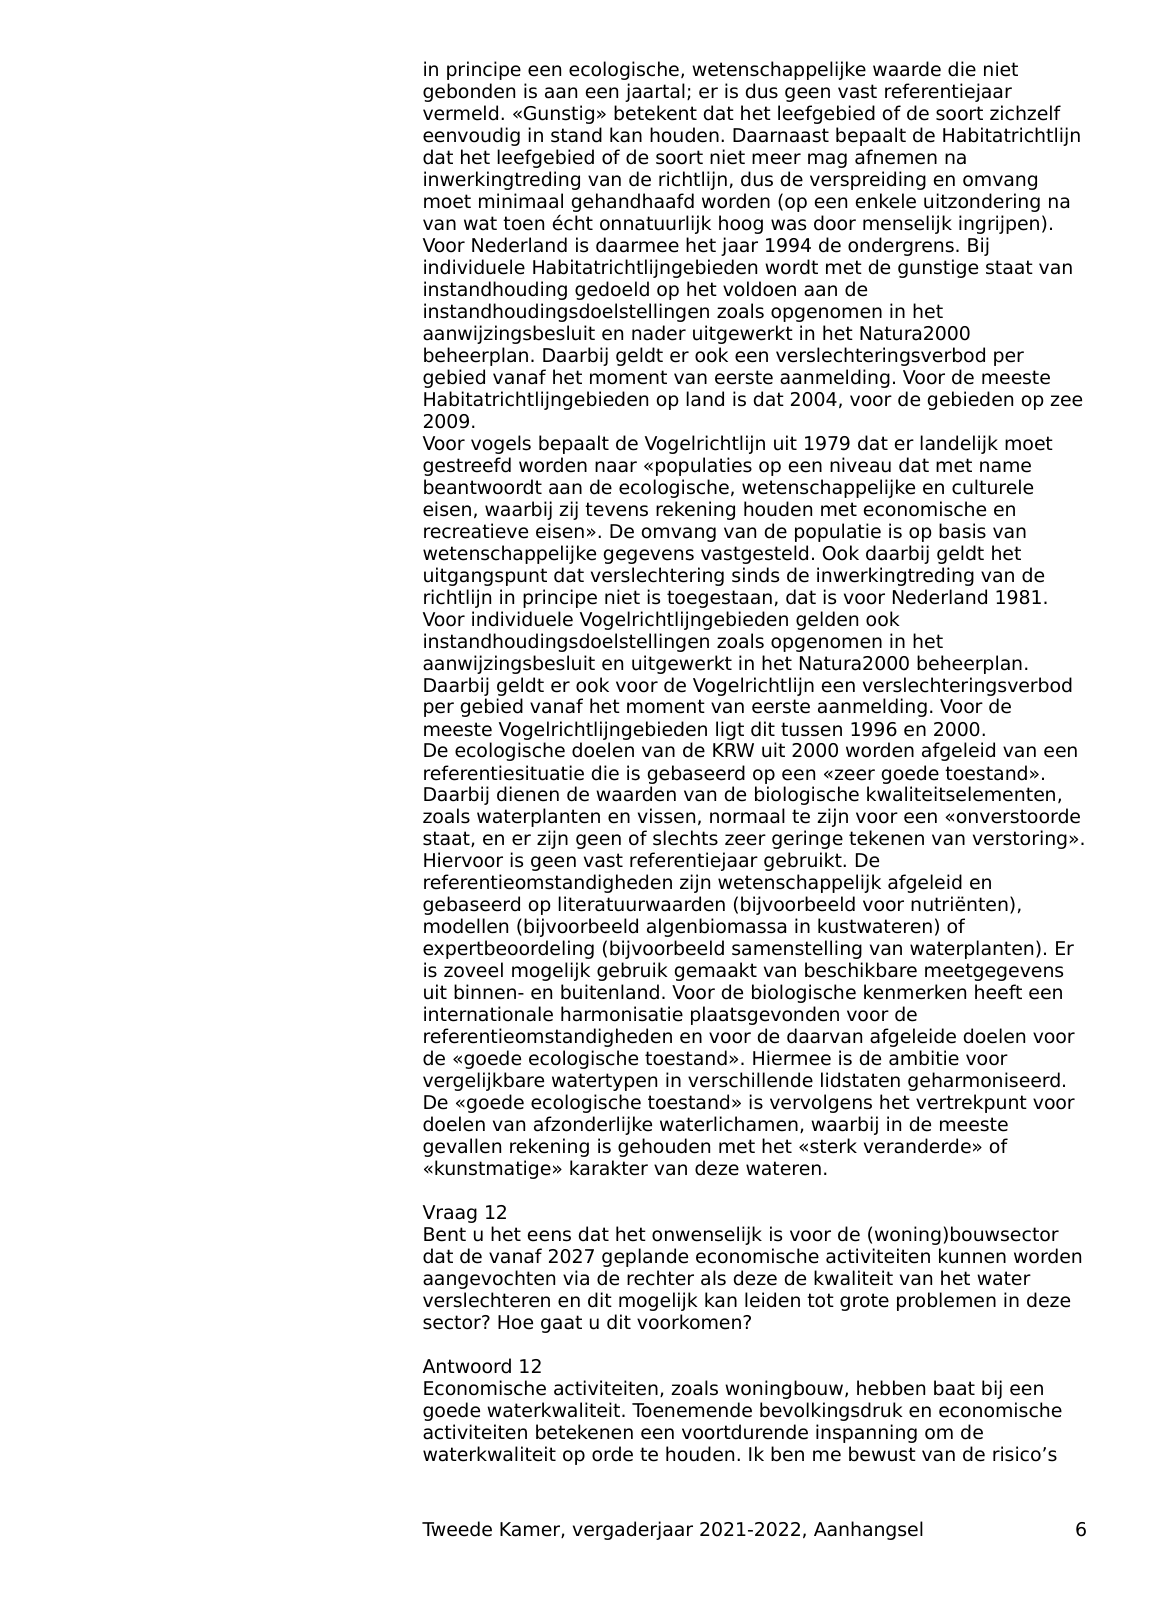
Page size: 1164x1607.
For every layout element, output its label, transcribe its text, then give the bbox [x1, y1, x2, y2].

text Vraag 12 [422, 1202, 1087, 1224]
text Bent u het eens dat het onwenselijk is voor de (woning)bouwsector dat de vanaf 2027 geplande economische activiteiten kunnen worden aangevochten via de rechter als deze de kwaliteit van het water verslechteren en dit mogelijk kan leiden tot grote problemen in deze sector? Hoe gaat u dit voorkomen? [422, 1224, 1087, 1334]
text De ecologische doelen van de KRW uit 2000 worden afgeleid van een referentiesituatie die is gebaseerd op een «zeer goede toestand». Daarbij dienen de waarden van de biologische kwaliteitselementen, zoals waterplanten en vissen, normaal te zijn voor een «onverstoorde staat, en er zijn geen of slechts zeer geringe tekenen van verstoring». Hiervoor is geen vast referentiejaar gebruikt. De referentieomstandigheden zijn wetenschappelijk afgeleid en gebaseerd op literatuurwaarden (bijvoorbeeld voor nutriënten), modellen (bijvoorbeeld algenbiomassa in kustwateren) of expertbeoordeling (bijvoorbeeld samenstelling van waterplanten). Er is zoveel mogelijk gebruik gemaakt van beschikbare meetgegevens uit binnen- en buitenland. Voor de biologische kenmerken heeft een internationale harmonisatie plaatsgevonden voor de referentieomstandigheden en voor de daarvan afgeleide doelen voor de «goede ecologische toestand». Hiermee is de ambitie voor vergelijkbare watertypen in verschillende lidstaten geharmoniseerd. De «goede ecologische toestand» is vervolgens het vertrekpunt voor doelen van afzonderlijke waterlichamen, waarbij in de meeste gevallen rekening is gehouden met het «sterk veranderde» of «kunstmatige» karakter van deze wateren. [422, 740, 1087, 1180]
text in principe een ecologische, wetenschappelijke waarde die niet gebonden is aan een jaartal; er is dus geen vast referentiejaar vermeld. «Gunstig» betekent dat het leefgebied of de soort zichzelf eenvoudig in stand kan houden. Daarnaast bepaalt de Habitatrichtlijn dat het leefgebied of de soort niet meer mag afnemen na inwerkingtreding van de richtlijn, dus de verspreiding en omvang moet minimaal gehandhaafd worden (op een enkele uitzondering na van wat toen écht onnatuurlijk hoog was door menselijk ingrijpen). Voor Nederland is daarmee het jaar 1994 de ondergrens. Bij individuele Habitatrichtlijngebieden wordt met de gunstige staat van instandhouding gedoeld op het voldoen aan de instandhoudingsdoelstellingen zoals opgenomen in het aanwijzingsbesluit en nader uitgewerkt in het Natura2000 beheerplan. Daarbij geldt er ook een verslechteringsverbod per gebied vanaf het moment van eerste aanmelding. Voor de meeste Habitatrichtlijngebieden op land is dat 2004, voor de gebieden op zee 2009. [422, 59, 1087, 433]
text Economische activiteiten, zoals woningbouw, hebben baat bij een goede waterkwaliteit. Toenemende bevolkingsdruk en economische activiteiten betekenen een voortdurende inspanning om de waterkwaliteit op orde te houden. Ik ben me bewust van de risico’s [422, 1378, 1087, 1466]
text Voor vogels bepaalt de Vogelrichtlijn uit 1979 dat er landelijk moet gestreefd worden naar «populaties op een niveau dat met name beantwoordt aan de ecologische, wetenschappelijke en culturele eisen, waarbij zij tevens rekening houden met economische en recreatieve eisen». De omvang van de populatie is op basis van wetenschappelijke gegevens vastgesteld. Ook daarbij geldt het uitgangspunt dat verslechtering sinds de inwerkingtreding van de richtlijn in principe niet is toegestaan, dat is voor Nederland 1981. Voor individuele Vogelrichtlijngebieden gelden ook instandhoudingsdoelstellingen zoals opgenomen in het aanwijzingsbesluit en uitgewerkt in het Natura2000 beheerplan. Daarbij geldt er ook voor de Vogelrichtlijn een verslechteringsverbod per gebied vanaf het moment van eerste aanmelding. Voor de meeste Vogelrichtlijngebieden ligt dit tussen 1996 en 2000. [422, 433, 1087, 740]
text Antwoord 12 [422, 1356, 1087, 1378]
